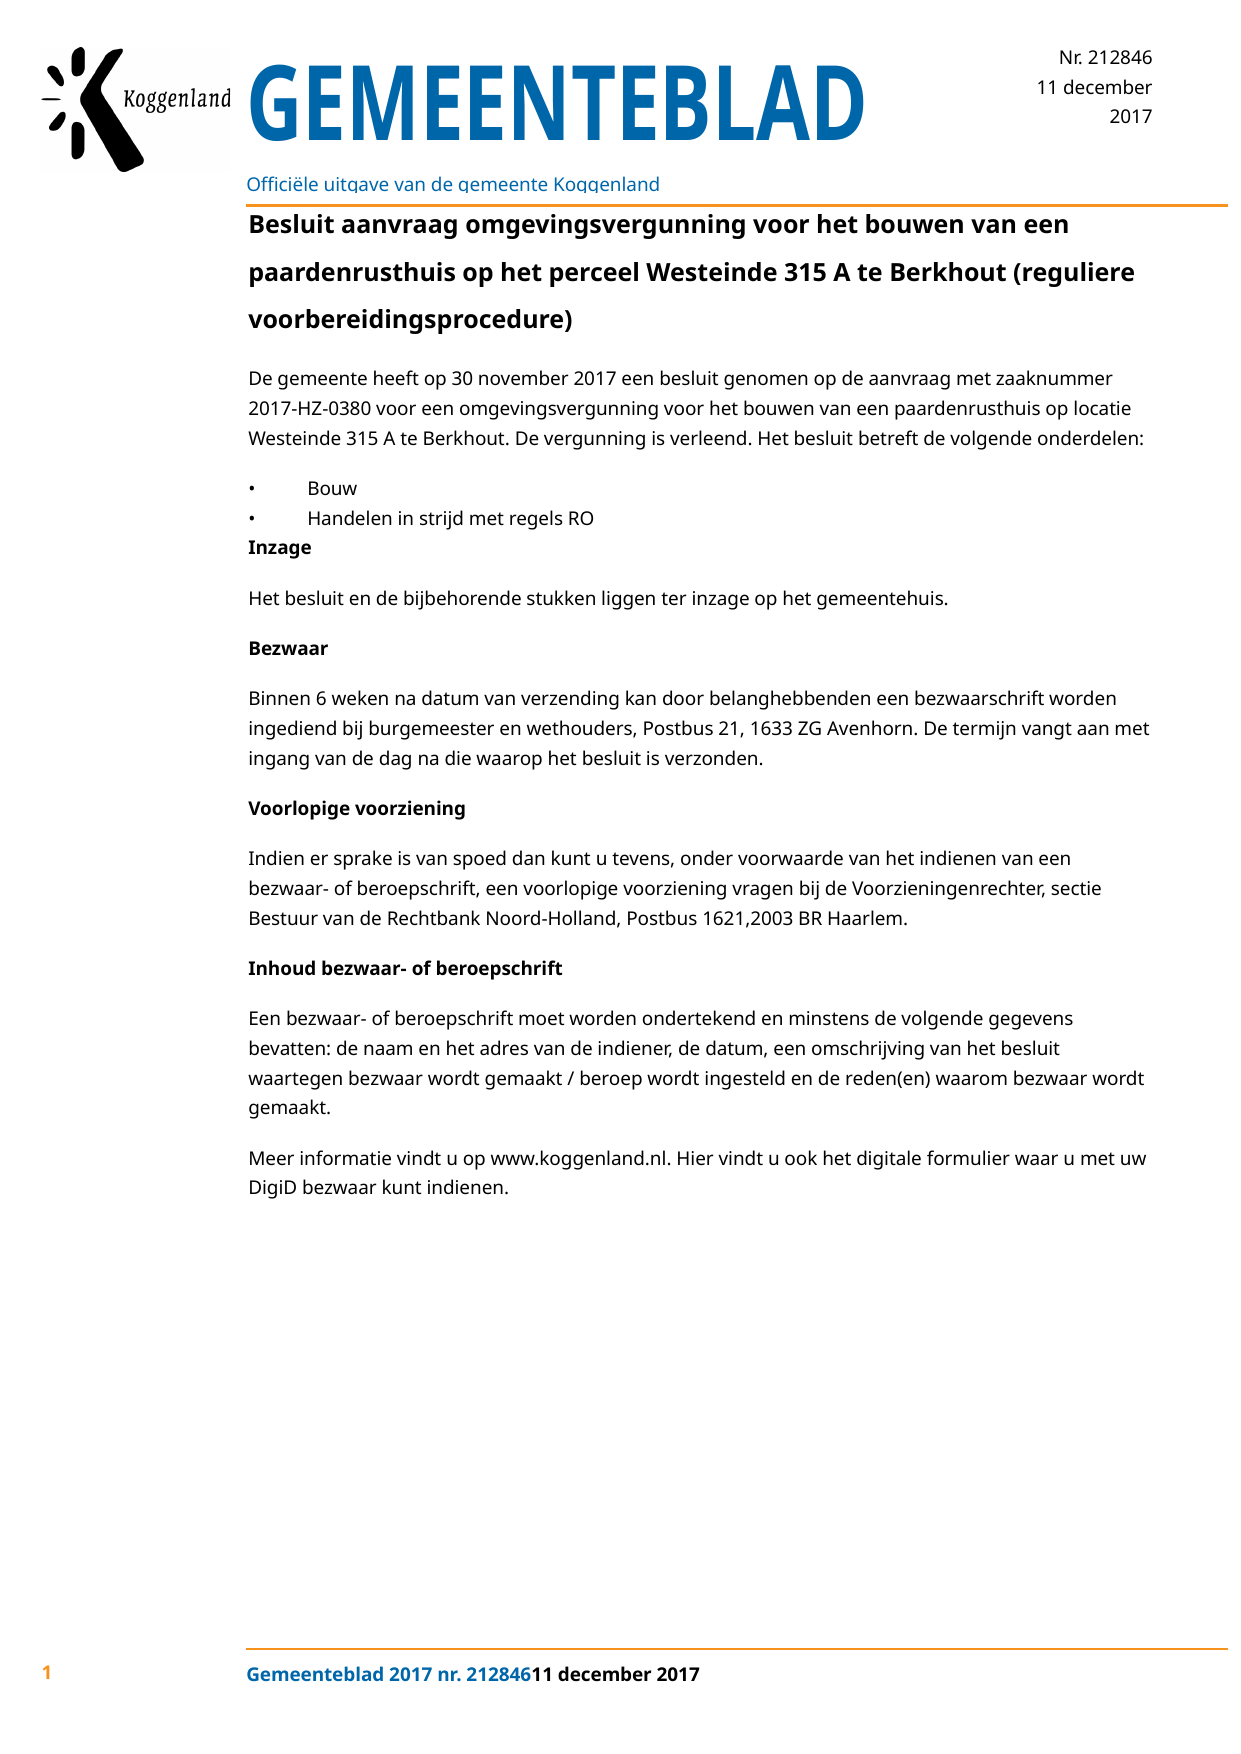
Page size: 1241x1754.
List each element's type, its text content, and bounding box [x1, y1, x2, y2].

text Inhoud bezwaar- of beroepschrift [248, 955, 1152, 981]
text Inzage [248, 534, 1152, 560]
list Handelen in strijd met regels RO [248, 505, 1152, 530]
text Meer informatie vindt u op www.koggenland.nl. Hier vindt u ook het digitale formulier waar u met uw DigiD bezwaar kunt indienen. [248, 1145, 1152, 1200]
text Binnen 6 weken na datum van verzending kan door belanghebbenden een bezwaarschrift worden ingediend bij burgemeester en wethouders, Postbus 21, 1633 ZG Avenhorn. De termijn vangt aan met ingang van de dag na die waarop het besluit is verzonden. [248, 686, 1152, 770]
text Bezwaar [248, 635, 1152, 661]
text Indien er sprake is van spoed dan kunt u tevens, onder voorwaarde van het indienen van een bezwaar- of beroepschrift, een voorlopige voorziening vragen bij de Voorzieningenrechter, sectie Bestuur van de Rechtbank Noord-Holland, Postbus 1621,2003 BR Haarlem. [248, 846, 1152, 930]
text Een bezwaar- of beroepschrift moet worden ondertekend en minstens de volgende gegevens bevatten: de naam en het adres van de indiener, de datum, een omschrijving van het besluit waartegen bezwaar wordt gemaakt / beroep wordt ingesteld en de reden(en) waarom bezwaar wordt gemaakt. [248, 1006, 1152, 1120]
text Besluit aanvraag omgevingsvergunning voor het bouwen van een paardenrusthuis op het perceel Westeinde 315 A te Berkhout (reguliere voorbereidingsprocedure) [248, 207, 1152, 336]
picture [41, 47, 231, 172]
text Het besluit en de bijbehorende stukken liggen ter inzage op het gemeentehuis. [248, 585, 1152, 610]
text Voorlopige voorziening [248, 795, 1152, 821]
text De gemeente heeft op 30 november 2017 een besluit genomen op de aanvraag met zaaknummer 2017-HZ-0380 voor een omgevingsvergunning voor het bouwen van een paardenrusthuis op locatie Westeinde 315 A te Berkhout. De vergunning is verleend. Het besluit betreft de volgende onderdelen: [248, 366, 1152, 450]
list Bouw [248, 475, 1152, 501]
